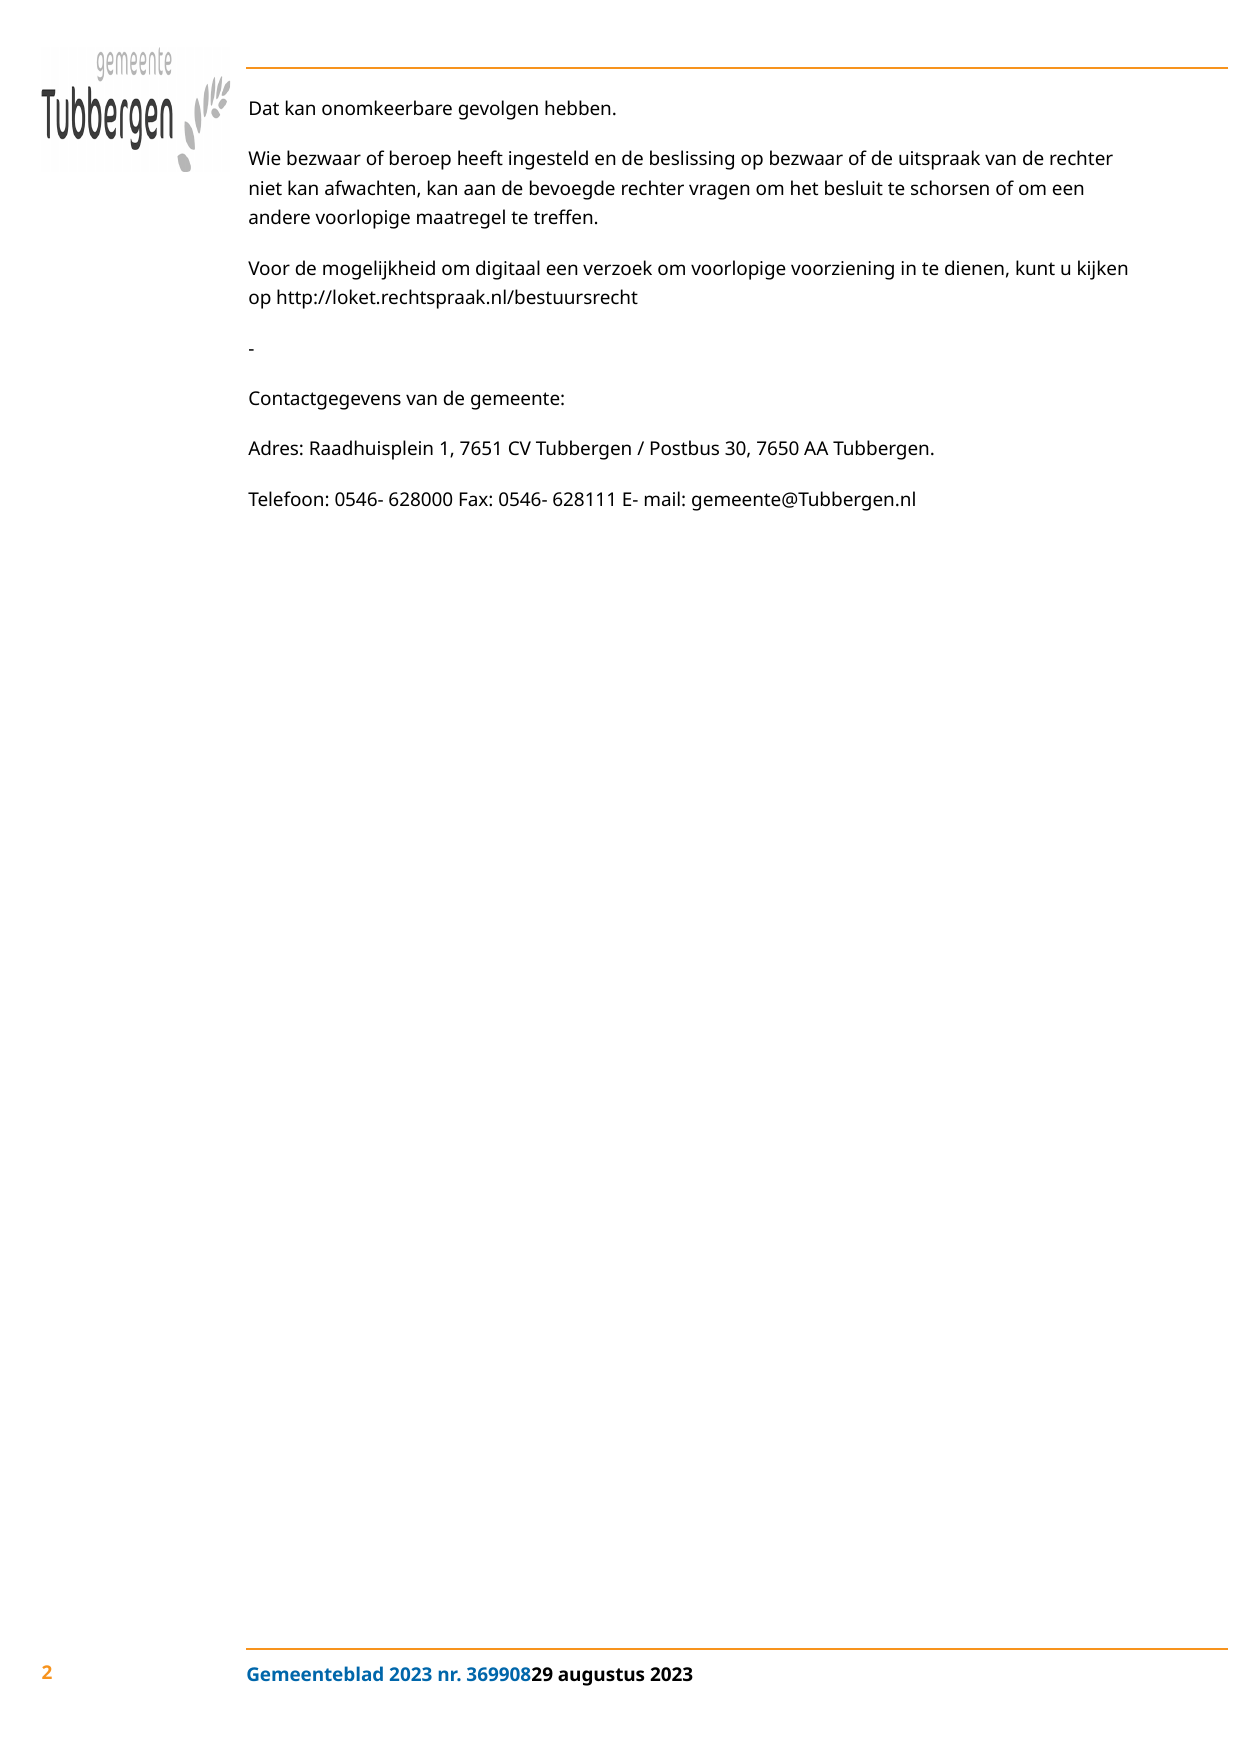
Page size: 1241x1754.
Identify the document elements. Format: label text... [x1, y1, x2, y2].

text Adres: Raadhuisplein 1, 7651 CV Tubbergen / Postbus 30, 7650 AA Tubbergen. [248, 436, 1152, 461]
text Wie bezwaar of beroep heeft ingesteld en de beslissing op bezwaar of de uitspraak van de rechter niet kan afwachten, kan aan de bevoegde rechter vragen om het besluit te schorsen of om een andere voorlopige maatregel te treffen. [248, 145, 1152, 230]
text Telefoon: 0546- 628000 Fax: 0546- 628111 E- mail: gemeente@Tubbergen.nl [248, 486, 1152, 512]
text - [248, 335, 1152, 361]
text Dat kan onomkeerbare gevolgen hebben. [248, 95, 1152, 121]
picture [41, 47, 231, 172]
text Contactgegevens van de gemeente: [248, 385, 1152, 411]
text Voor de mogelijkheid om digitaal een verzoek om voorlopige voorziening in te dienen, kunt u kijken op http://loket.rechtspraak.nl/bestuursrecht [248, 255, 1152, 310]
